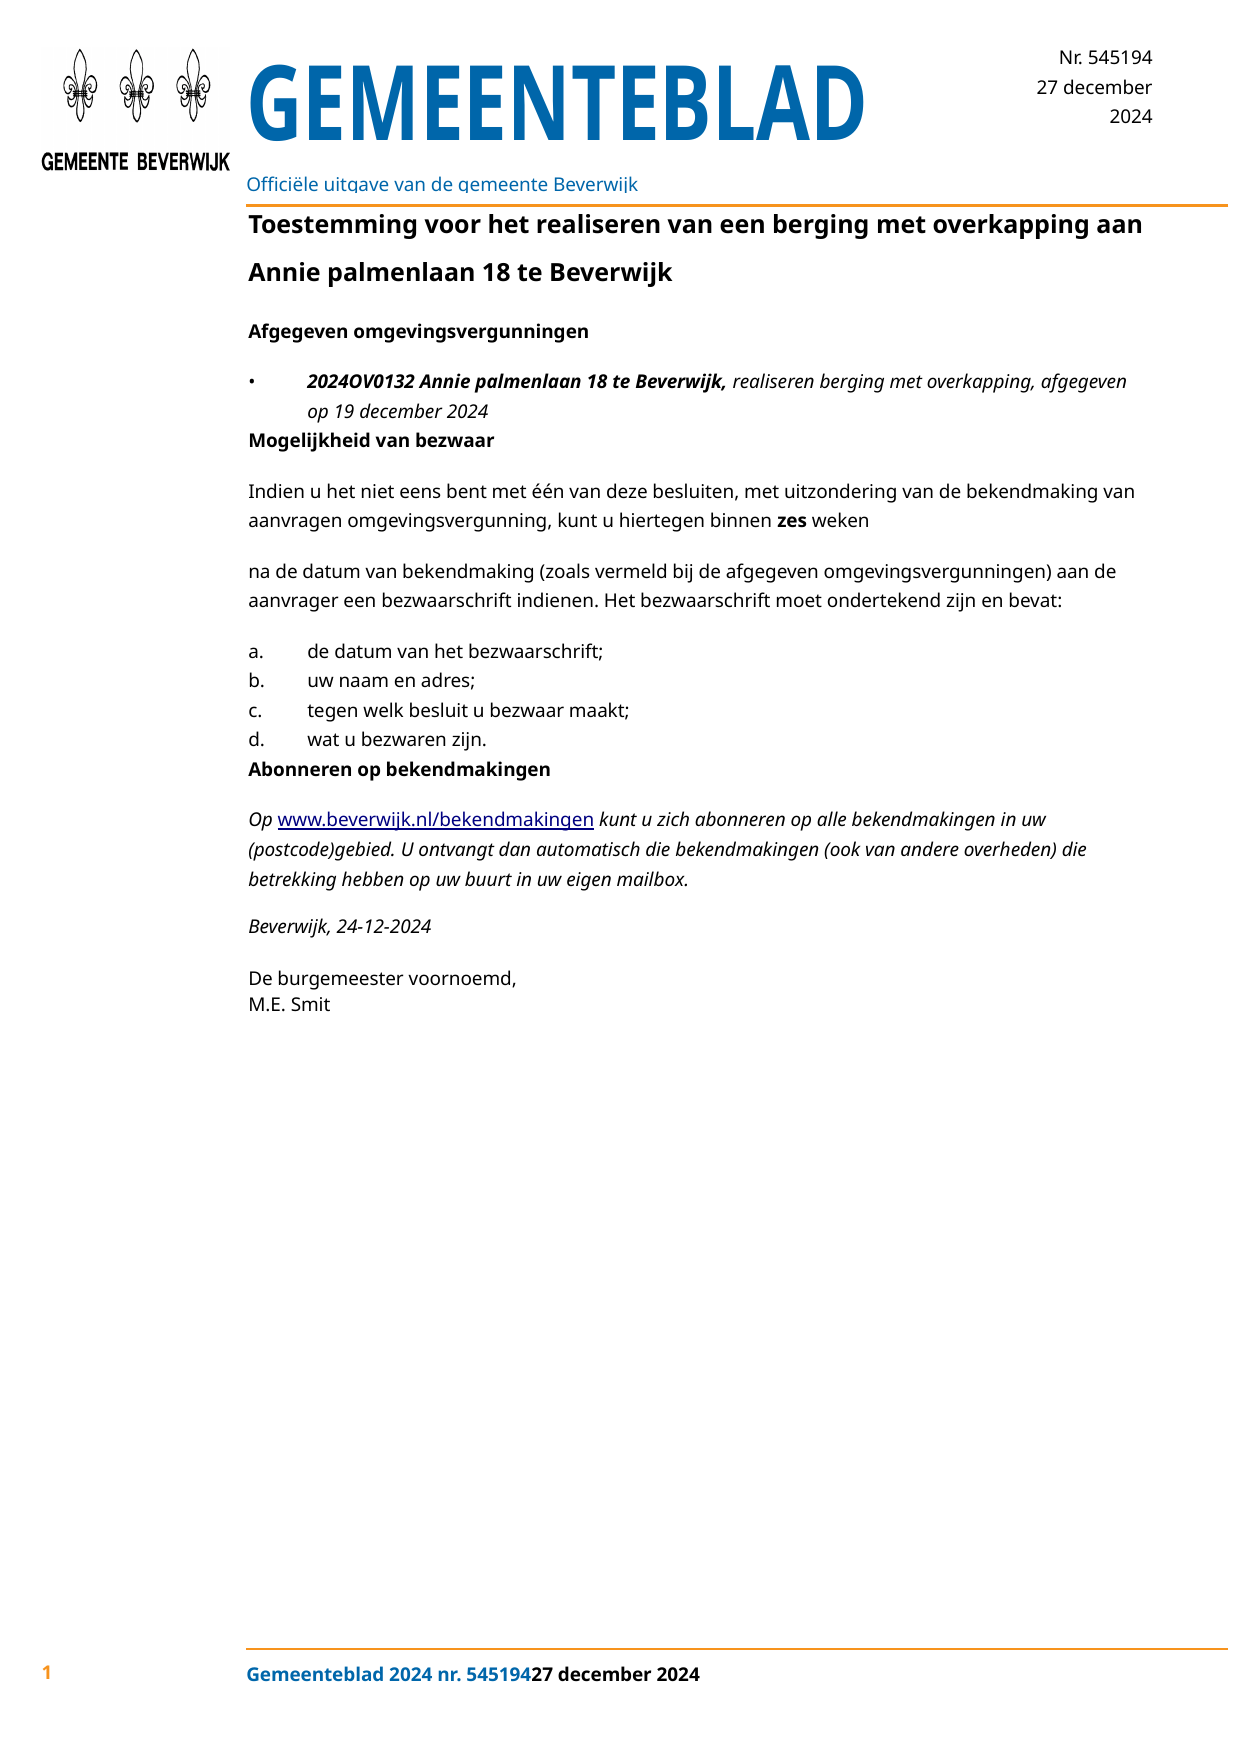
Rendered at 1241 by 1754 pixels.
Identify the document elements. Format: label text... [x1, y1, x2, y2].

list de datum van het bezwaarschrift; [248, 638, 1152, 664]
list uw naam en adres; [248, 667, 1152, 693]
text Afgegeven omgevingsvergunningen [248, 318, 1152, 344]
text Op www.beverwijk.nl/bekendmakingen kunt u zich abonneren op alle bekendmakingen in uw (postcode)gebied. U ontvangt dan automatisch die bekendmakingen (ook van andere overheden) die betrekking hebben op uw buurt in uw eigen mailbox. [248, 807, 1152, 892]
text Abonneren op bekendmakingen [248, 756, 1152, 782]
text Mogelijkheid van bezwaar [248, 427, 1152, 453]
list 2024OV0132 Annie palmenlaan 18 te Beverwijk, realiseren berging met overkapping, afgegeven op 19 december 2024 [248, 368, 1152, 424]
text De burgemeester voornoemd, [248, 965, 1152, 991]
list wat u bezwaren zijn. [248, 727, 1152, 752]
text Beverwijk, 24-12-2024 [248, 914, 1152, 939]
text Indien u het niet eens bent met één van deze besluiten, met uitzondering van de bekendmaking van aanvragen omgevingsvergunning, kunt u hiertegen binnen zes weken [248, 478, 1152, 533]
text na de datum van bekendmaking (zoals vermeld bij de afgegeven omgevingsvergunningen) aan de aanvrager een bezwaarschrift indienen. Het bezwaarschrift moet ondertekend zijn en bevat: [248, 558, 1152, 613]
text Toestemming voor het realiseren van een berging met overkapping aan Annie palmenlaan 18 te Beverwijk [248, 207, 1152, 288]
text M.E. Smit [248, 991, 1152, 1017]
list tegen welk besluit u bezwaar maakt; [248, 697, 1152, 723]
picture [41, 47, 231, 172]
